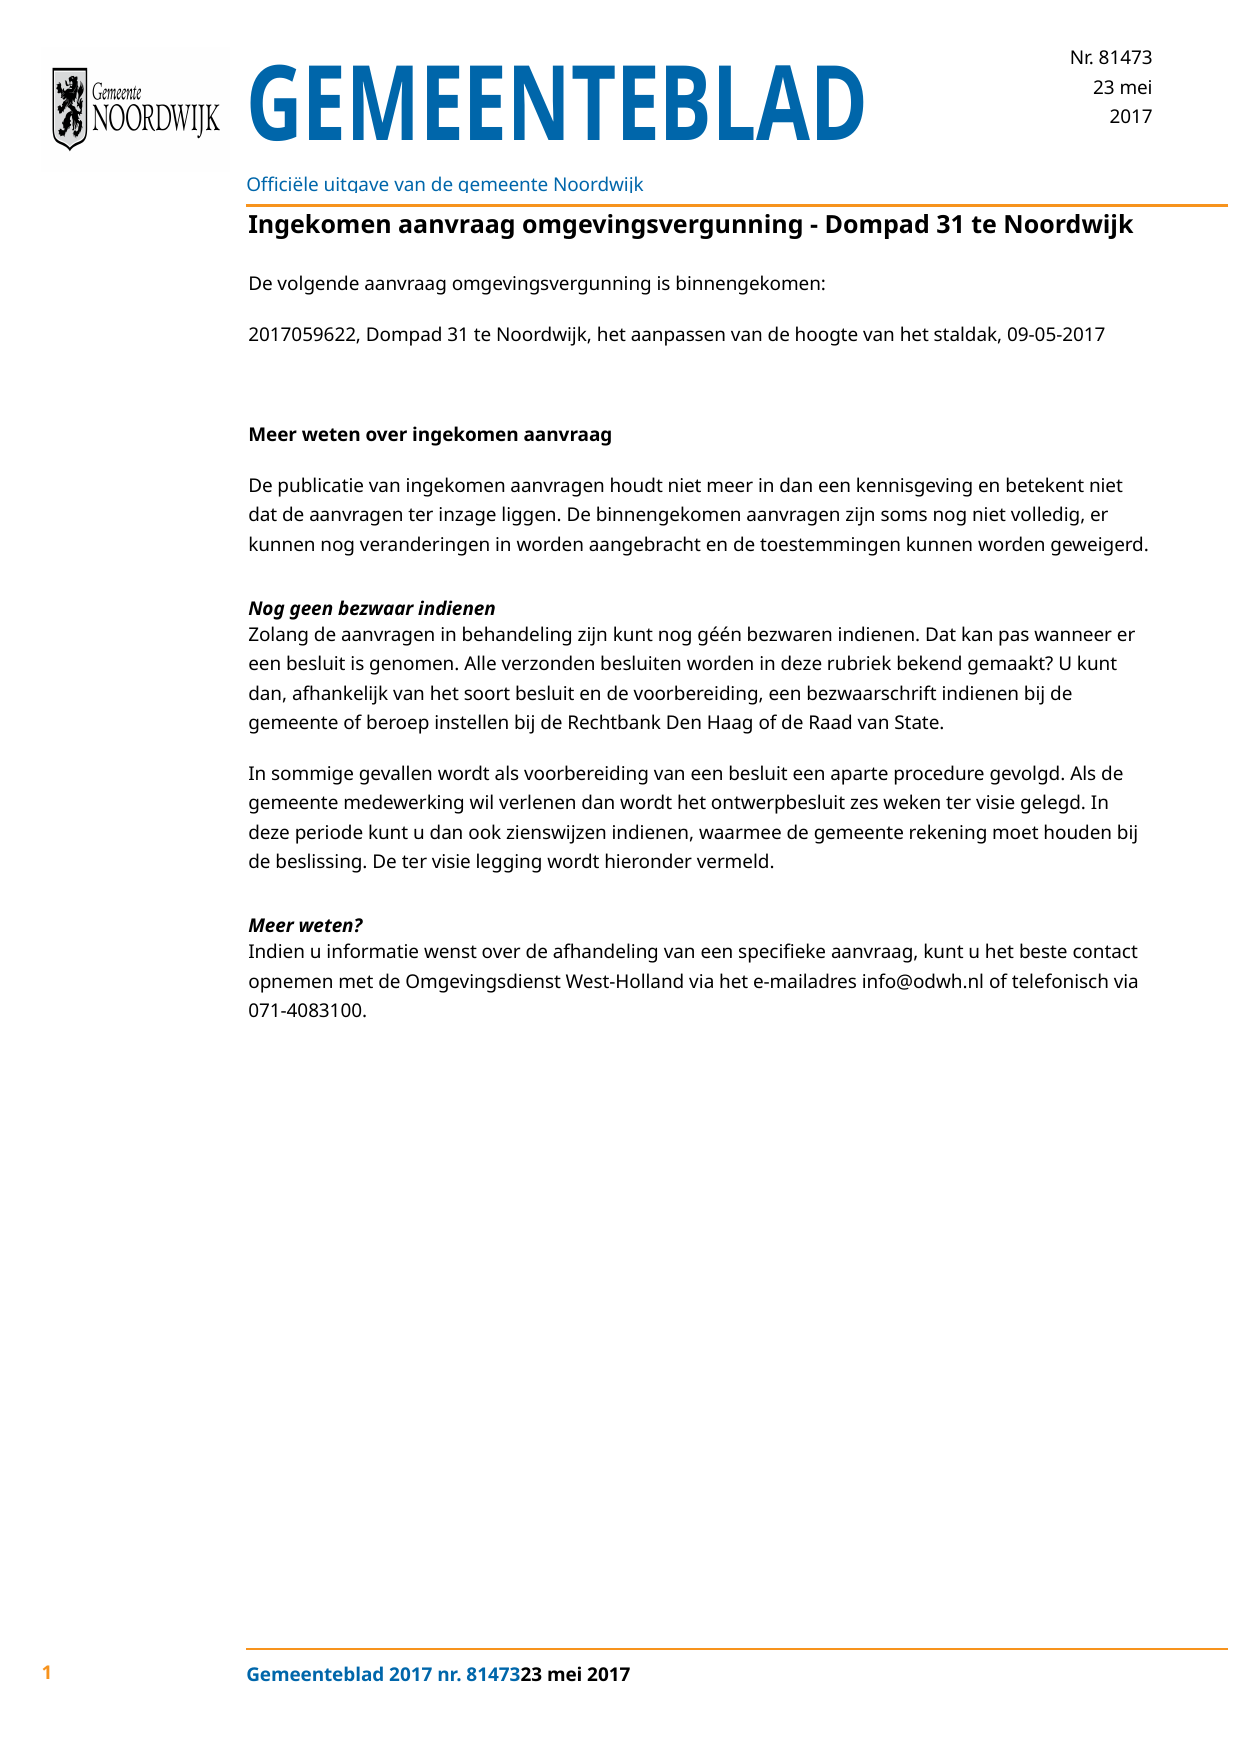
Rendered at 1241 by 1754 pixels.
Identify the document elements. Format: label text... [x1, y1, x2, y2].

text Indien u informatie wenst over de afhandeling van een specifieke aanvraag, kunt u het beste contact opnemen met de Omgevingsdienst West-Holland via het e-mailadres info@odwh.nl of telefonisch via 071-4083100. [248, 938, 1152, 1023]
text Nog geen bezwaar indienen [248, 595, 1152, 621]
text De publicatie van ingekomen aanvragen houdt niet meer in dan een kennisgeving en betekent niet dat de aanvragen ter inzage liggen. De binnengekomen aanvragen zijn soms nog niet volledig, er kunnen nog veranderingen in worden aangebracht en de toestemmingen kunnen worden geweigerd. [248, 472, 1152, 557]
text Ingekomen aanvraag omgevingsvergunning - Dompad 31 te Noordwijk [248, 207, 1152, 241]
text Meer weten over ingekomen aanvraag [248, 422, 1152, 447]
text Meer weten? [248, 913, 1152, 938]
text Zolang de aanvragen in behandeling zijn kunt nog géén bezwaren indienen. Dat kan pas wanneer er een besluit is genomen. Alle verzonden besluiten worden in deze rubriek bekend gemaakt? U kunt dan, afhankelijk van het soort besluit en de voorbereiding, een bezwaarschrift indienen bij de gemeente of beroep instellen bij de Rechtbank Den Haag of de Raad van State. [248, 621, 1152, 735]
text 2017059622, Dompad 31 te Noordwijk, het aanpassen van de hoogte van het staldak, 09-05-2017 [248, 321, 1152, 346]
text De volgende aanvraag omgevingsvergunning is binnengekomen: [248, 270, 1152, 296]
text In sommige gevallen wordt als voorbereiding van een besluit een aparte procedure gevolgd. Als de gemeente medewerking wil verlenen dan wordt het ontwerpbesluit zes weken ter visie gelegd. In deze periode kunt u dan ook zienswijzen indienen, waarmee de gemeente rekening moet houden bij de beslissing. De ter visie legging wordt hieronder vermeld. [248, 760, 1152, 874]
picture [41, 47, 231, 172]
